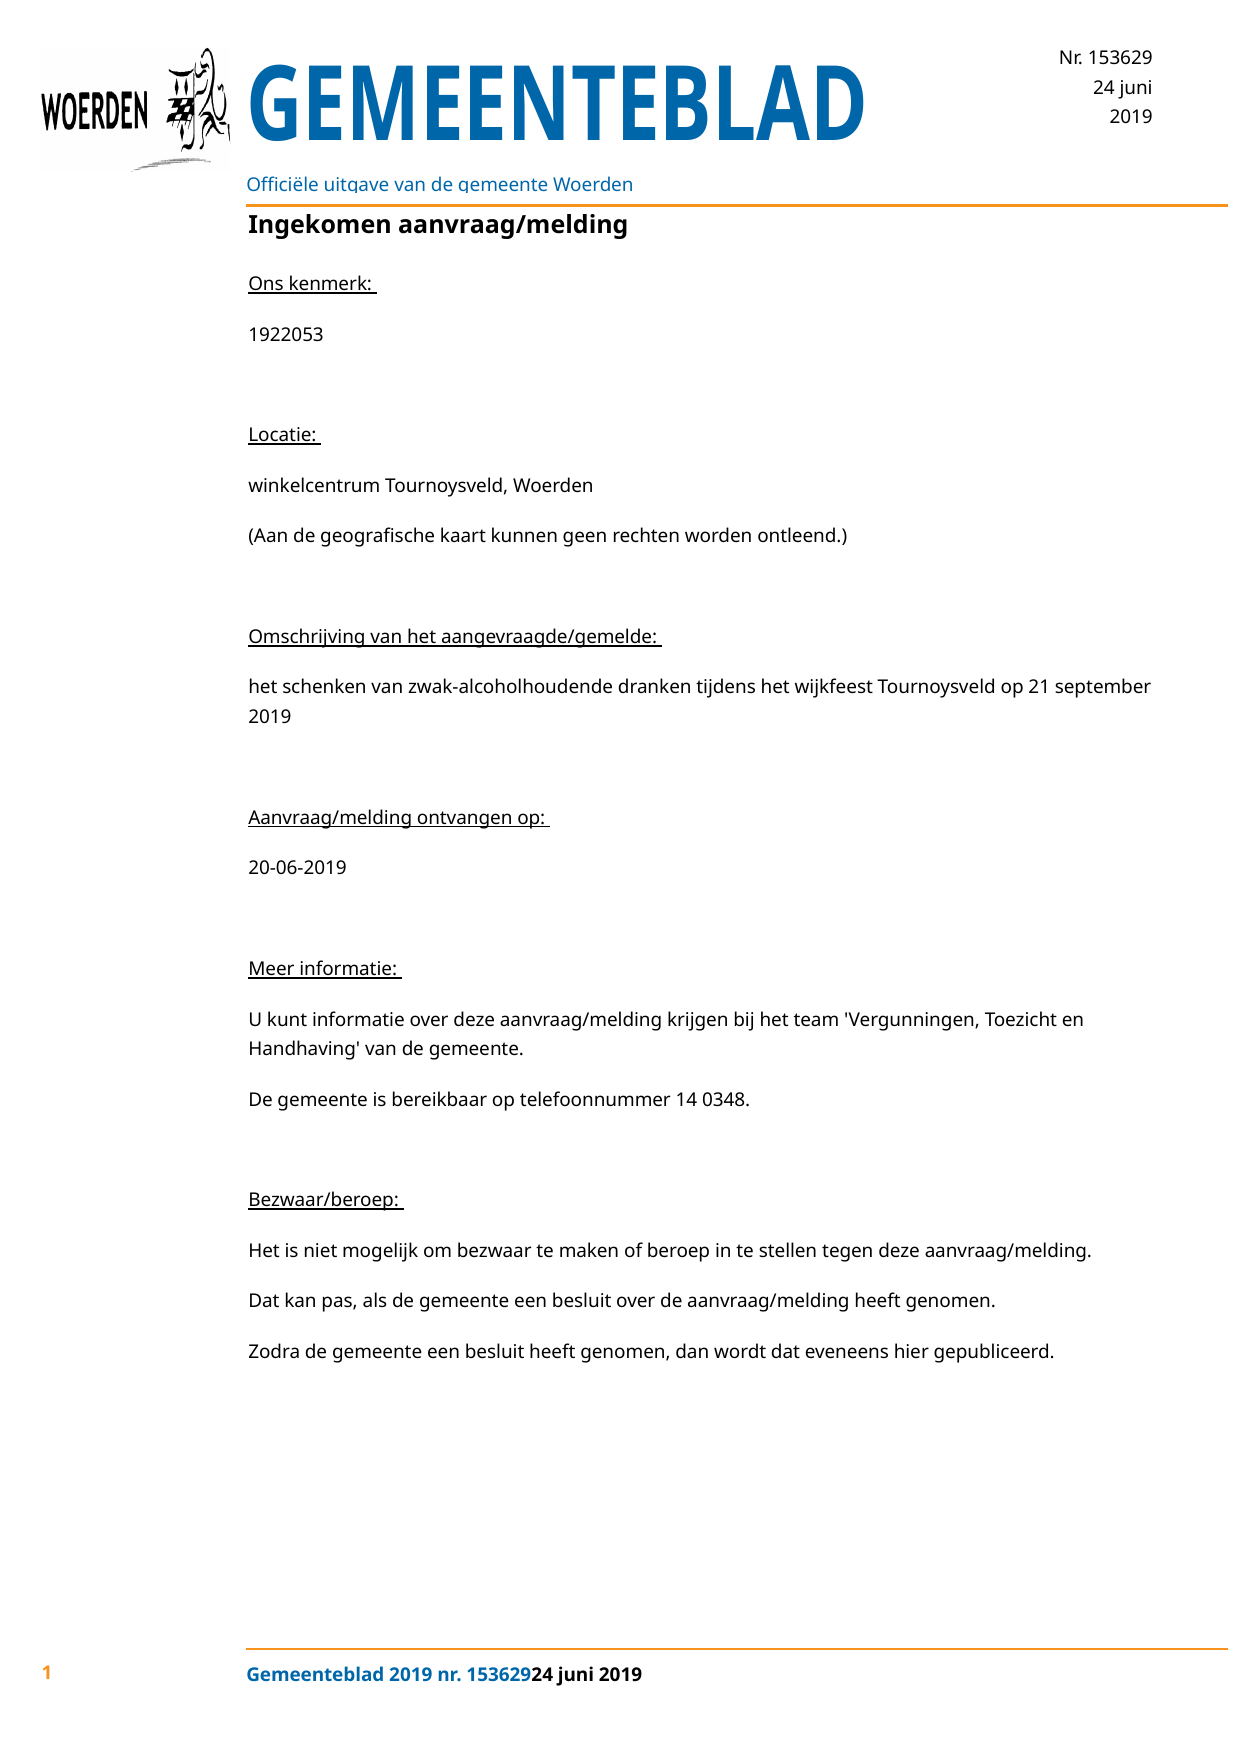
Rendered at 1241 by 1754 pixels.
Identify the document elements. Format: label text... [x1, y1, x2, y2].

text 20-06-2019 [248, 854, 1152, 880]
text Dat kan pas, als de gemeente een besluit over de aanvraag/melding heeft genomen. [248, 1287, 1152, 1313]
text U kunt informatie over deze aanvraag/melding krijgen bij het team 'Vergunningen, Toezicht en Handhaving' van de gemeente. [248, 1006, 1152, 1061]
text (Aan de geografische kaart kunnen geen rechten worden ontleend.) [248, 522, 1152, 548]
text Aanvraag/melding ontvangen op: [248, 804, 1152, 830]
text Locatie: [248, 422, 1152, 447]
text Het is niet mogelijk om bezwaar te maken of beroep in te stellen tegen deze aanvraag/melding. [248, 1237, 1152, 1263]
picture [41, 47, 231, 172]
text winkelcentrum Tournoysveld, Woerden [248, 472, 1152, 498]
text Ons kenmerk: [248, 270, 1152, 296]
text Meer informatie: [248, 955, 1152, 981]
text Bezwaar/beroep: [248, 1187, 1152, 1212]
text Zodra de gemeente een besluit heeft genomen, dan wordt dat eveneens hier gepubliceerd. [248, 1338, 1152, 1363]
text Ingekomen aanvraag/melding [248, 207, 1152, 241]
text het schenken van zwak-alcoholhoudende dranken tijdens het wijkfeest Tournoysveld op 21 september 2019 [248, 674, 1152, 729]
text De gemeente is bereikbaar op telefoonnummer 14 0348. [248, 1086, 1152, 1111]
text Omschrijving van het aangevraagde/gemelde: [248, 623, 1152, 649]
text 1922053 [248, 321, 1152, 346]
